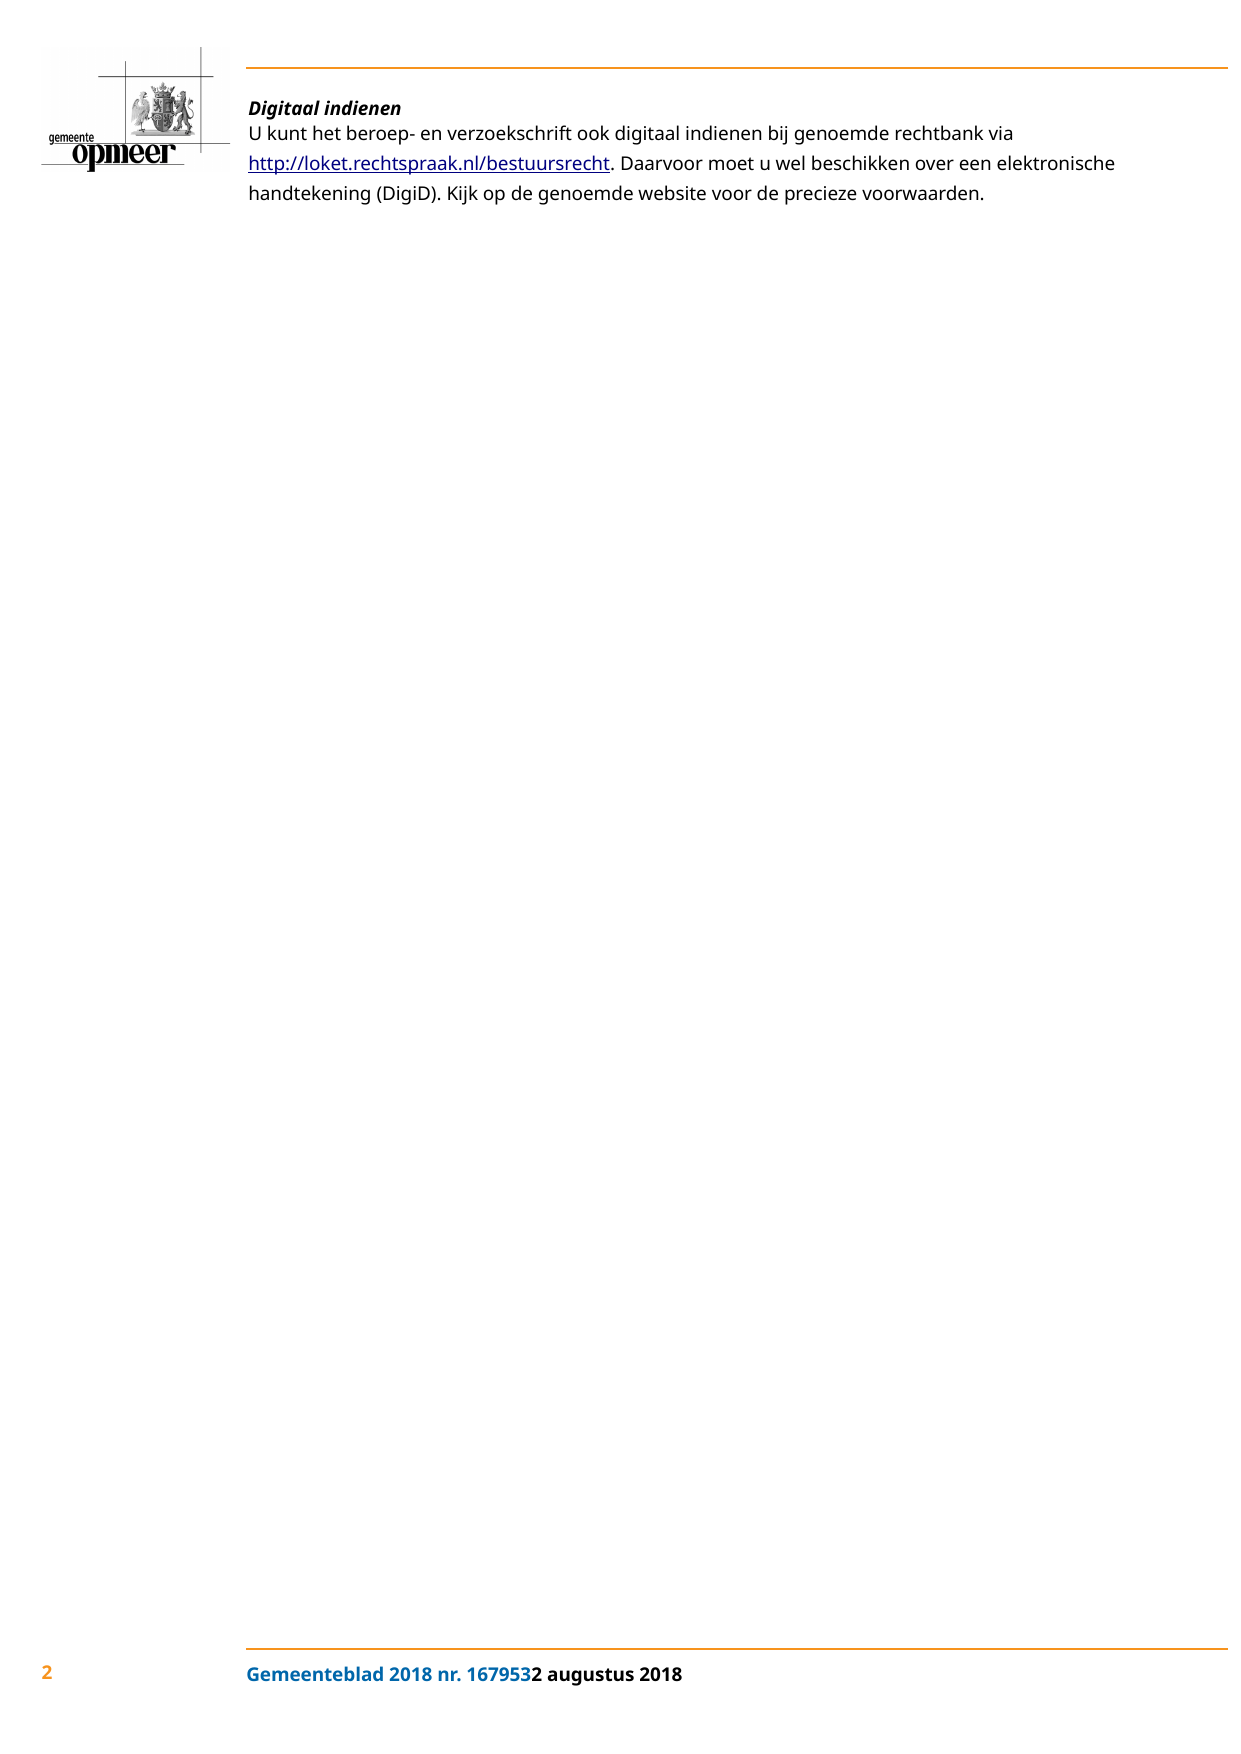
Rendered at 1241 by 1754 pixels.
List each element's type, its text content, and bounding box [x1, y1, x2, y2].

text U kunt het beroep- en verzoekschrift ook digitaal indienen bij genoemde rechtbank via http://loket.rechtspraak.nl/bestuursrecht. Daarvoor moet u wel beschikken over een elektronische handtekening (DigiD). Kijk op de genoemde website voor de precieze voorwaarden. [248, 121, 1152, 205]
text Digitaal indienen [248, 95, 1152, 121]
picture [41, 47, 231, 172]
